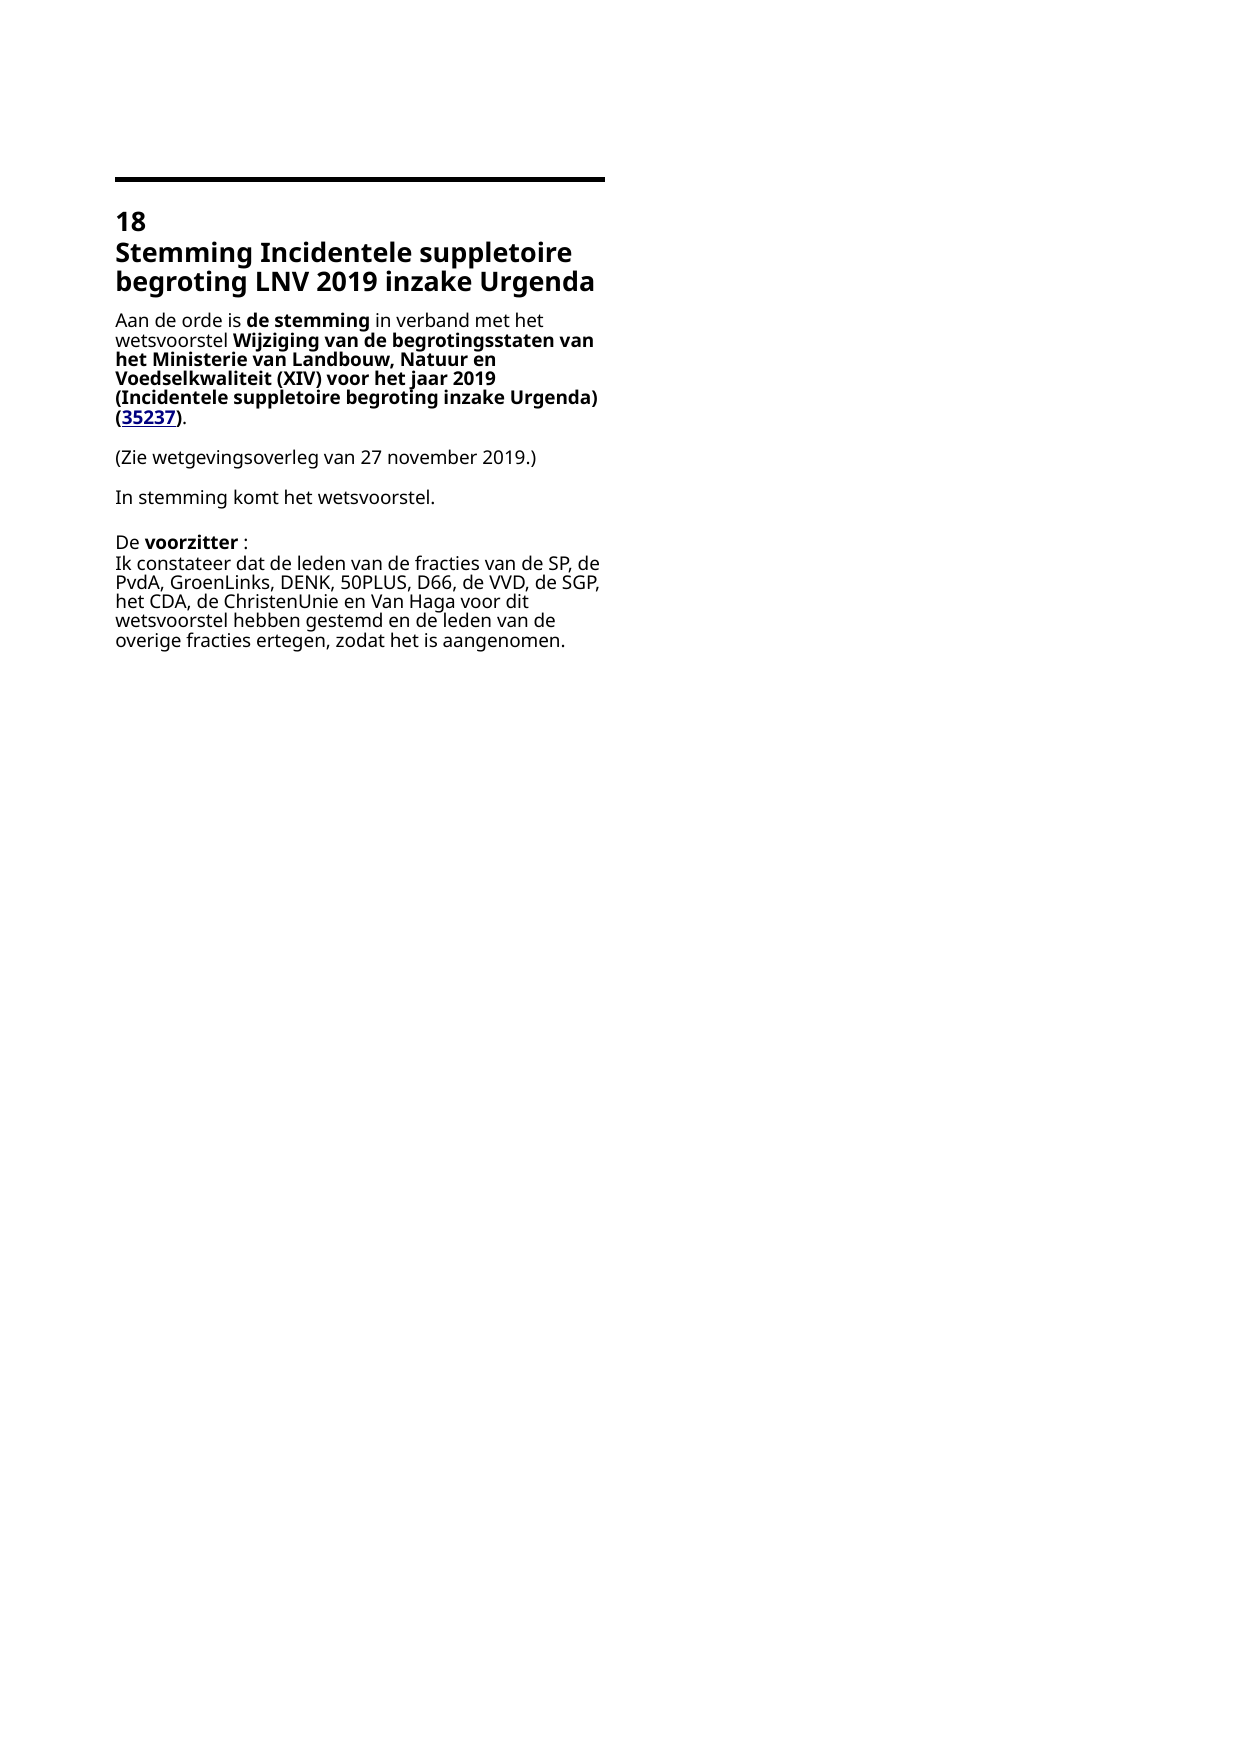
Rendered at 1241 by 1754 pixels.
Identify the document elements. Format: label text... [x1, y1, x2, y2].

text Aan de orde is de stemming in verband met het wetsvoorstel Wijziging van de begrotingsstaten van het Ministerie van Landbouw, Natuur en Voedselkwaliteit (XIV) voor het jaar 2019 (Incidentele suppletoire begroting inzake Urgenda) (35237). [115, 312, 605, 428]
text 18 [115, 203, 605, 239]
text (Zie wetgevingsoverleg van 27 november 2019.) [115, 449, 605, 468]
text Ik constateer dat de leden van de fracties van de SP, de PvdA, GroenLinks, DENK, 50PLUS, D66, de VVD, de SGP, het CDA, de ChristenUnie en Van Haga voor dit wetsvoorstel hebben gestemd en de leden van de overige fracties ertegen, zodat het is aangenomen. [115, 554, 605, 651]
text Stemming Incidentele suppletoire begroting LNV 2019 inzake Urgenda [115, 239, 605, 312]
text De voorzitter : [115, 529, 605, 554]
text In stemming komt het wetsvoorstel. [115, 489, 605, 508]
